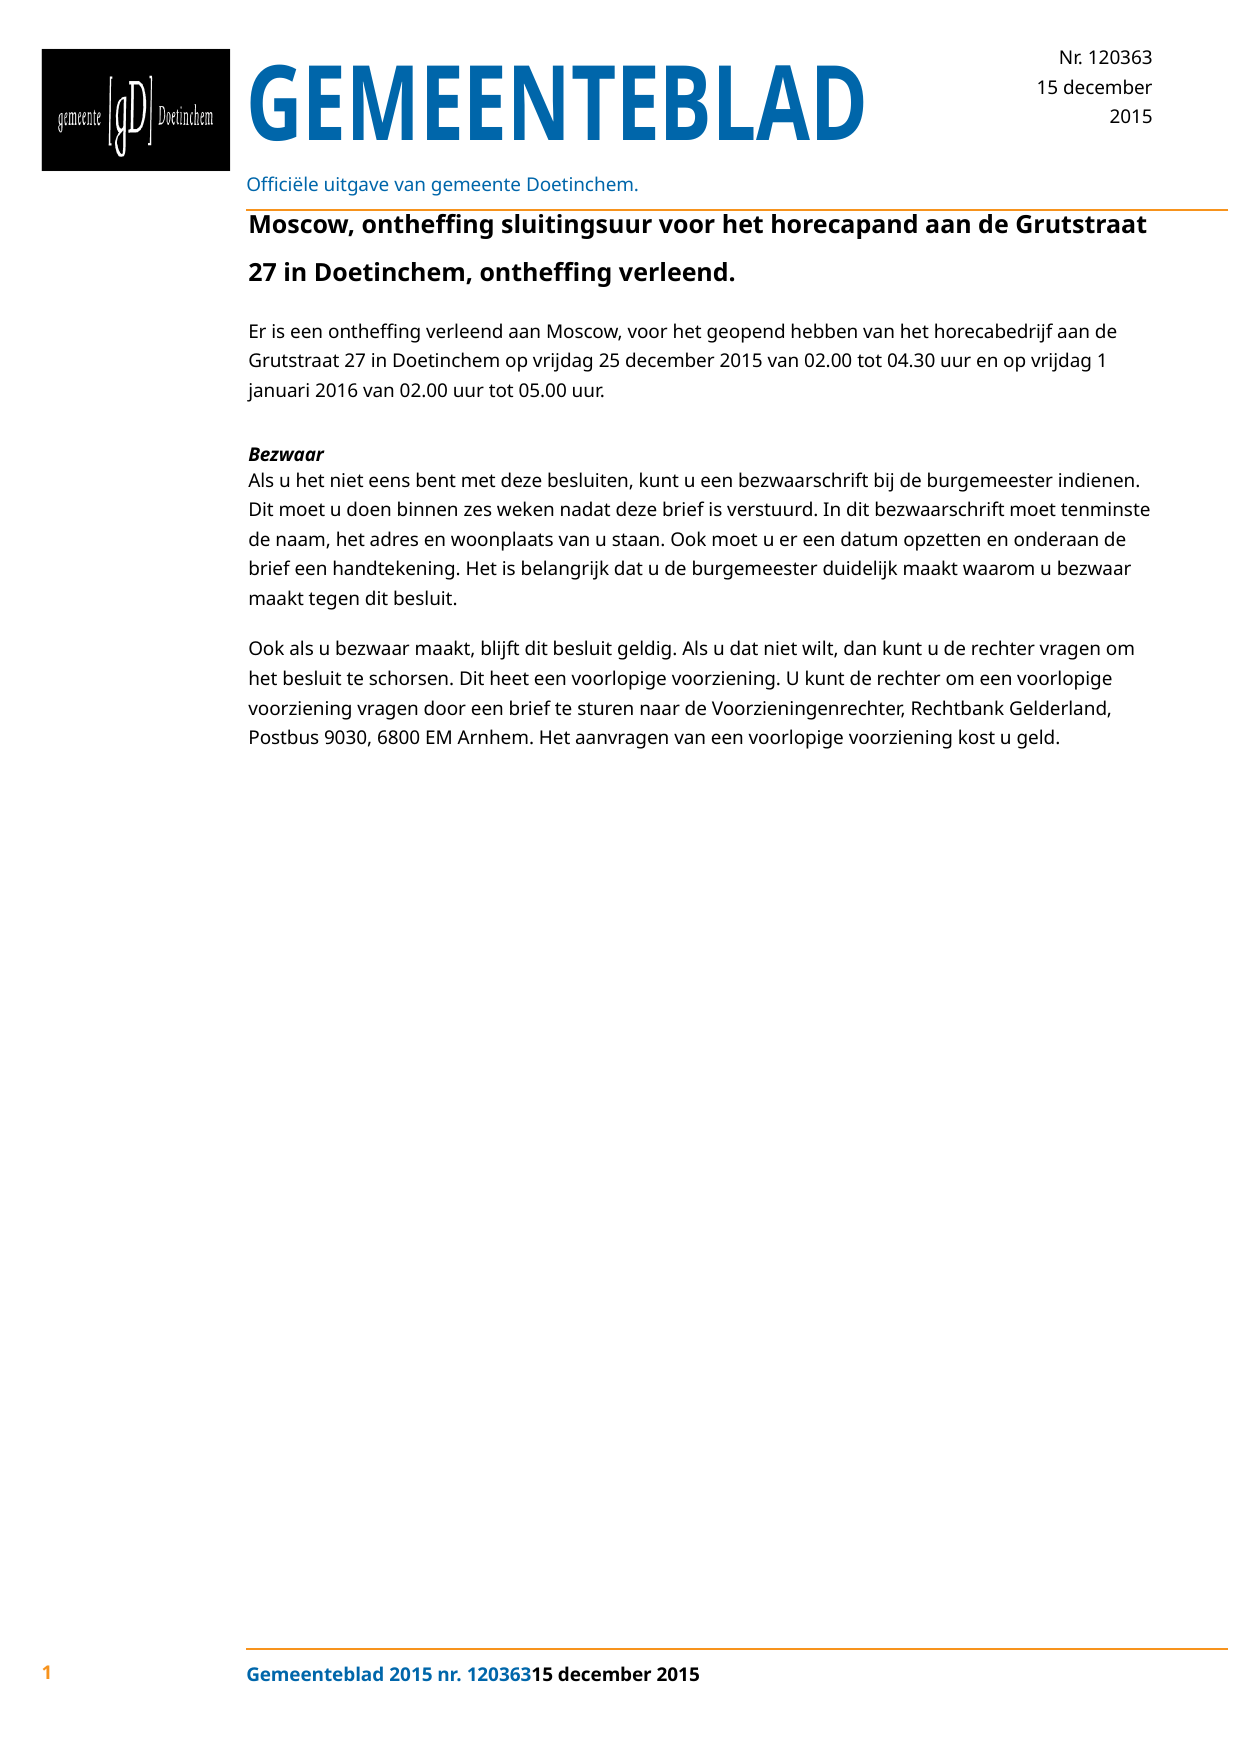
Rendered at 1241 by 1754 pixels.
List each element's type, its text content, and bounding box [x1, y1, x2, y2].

text Bezwaar [248, 441, 1152, 467]
text Als u het niet eens bent met deze besluiten, kunt u een bezwaarschrift bij de burgemeester indienen. Dit moet u doen binnen zes weken nadat deze brief is verstuurd. In dit bezwaarschrift moet tenminste de naam, het adres en woonplaats van u staan. Ook moet u er een datum opzetten en onderaan de brief een handtekening. Het is belangrijk dat u de burgemeester duidelijk maakt waarom u bezwaar maakt tegen dit besluit. [248, 467, 1152, 611]
text Ook als u bezwaar maakt, blijft dit besluit geldig. Als u dat niet wilt, dan kunt u de rechter vragen om het besluit te schorsen. Dit heet een voorlopige voorziening. U kunt de rechter om een voorlopige voorziening vragen door een brief te sturen naar de Voorzieningenrechter, Rechtbank Gelderland, Postbus 9030, 6800 EM Arnhem. Het aanvragen van een voorlopige voorziening kost u geld. [248, 636, 1152, 750]
picture [41, 47, 231, 172]
text Moscow, ontheffing sluitingsuur voor het horecapand aan de Grutstraat 27 in Doetinchem, ontheffing verleend. [248, 211, 1152, 288]
text Er is een ontheffing verleend aan Moscow, voor het geopend hebben van het horecabedrijf aan de Grutstraat 27 in Doetinchem op vrijdag 25 december 2015 van 02.00 tot 04.30 uur en op vrijdag 1 januari 2016 van 02.00 uur tot 05.00 uur. [248, 318, 1152, 403]
